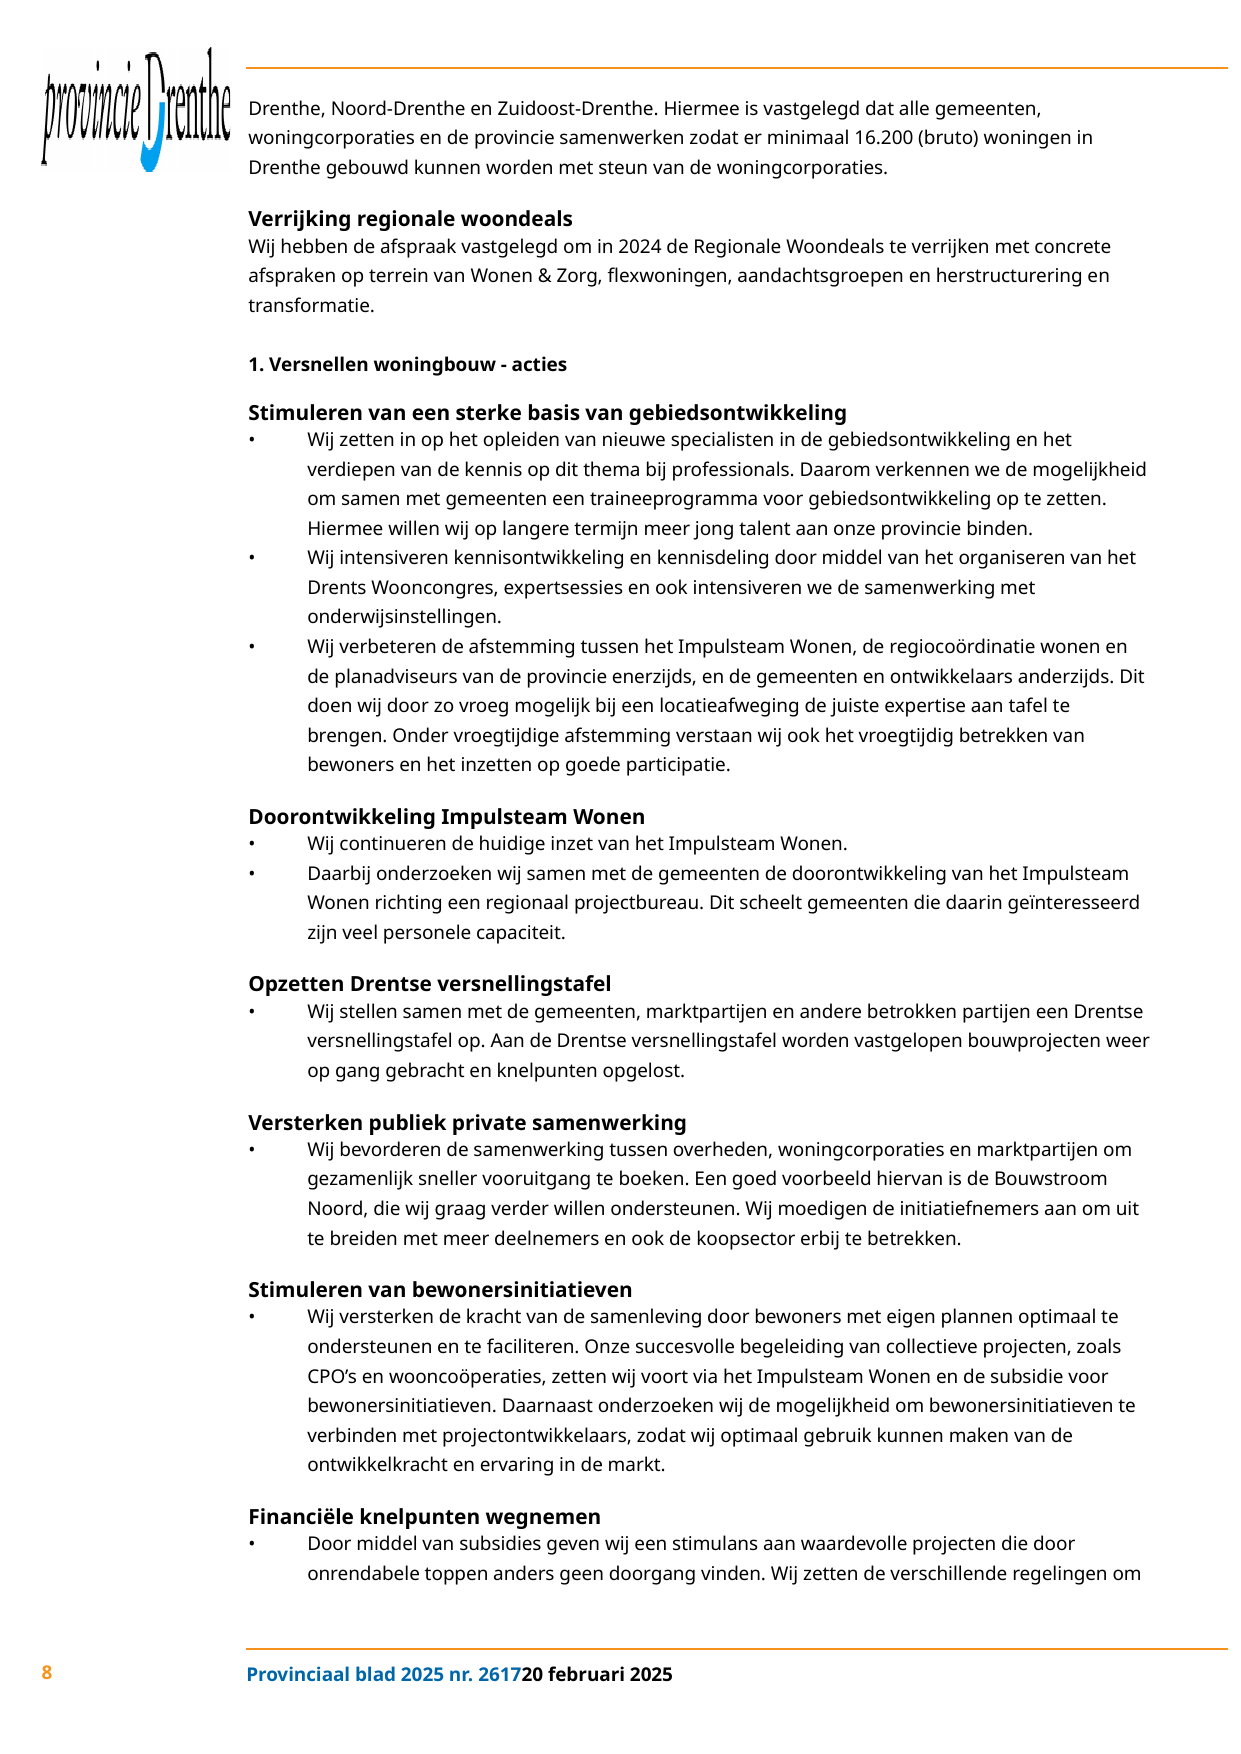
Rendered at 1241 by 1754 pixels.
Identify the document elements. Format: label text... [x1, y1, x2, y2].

list Wij intensiveren kennisontwikkeling en kennisdeling door middel van het organiseren van het Drents Wooncongres, expertsessies en ook intensiveren we de samenwerking met onderwijsinstellingen. [248, 544, 1152, 629]
list Door middel van subsidies geven wij een stimulans aan waardevolle projecten die door onrendabele toppen anders geen doorgang vinden. Wij zetten de verschillende regelingen om [248, 1530, 1152, 1586]
text 1. Versnellen woningbouw - acties [248, 351, 1152, 377]
list Wij continueren de huidige inzet van het Impulsteam Wonen. [248, 830, 1152, 856]
text Stimuleren van een sterke basis van gebiedsontwikkeling [248, 398, 1152, 426]
list Wij stellen samen met de gemeenten, marktpartijen en andere betrokken partijen een Drentse versnellingstafel op. Aan de Drentse versnellingstafel worden vastgelopen bouwprojecten weer op gang gebracht en knelpunten opgelost. [248, 998, 1152, 1083]
list Wij verbeteren de afstemming tussen het Impulsteam Wonen, de regiocoördinatie wonen en de planadviseurs van de provincie enerzijds, en de gemeenten en ontwikkelaars anderzijds. Dit doen wij door zo vroeg mogelijk bij een locatieafweging de juiste expertise aan tafel te brengen. Onder vroegtijdige afstemming verstaan wij ook het vroegtijdig betrekken van bewoners en het inzetten op goede participatie. [248, 633, 1152, 777]
text Wij hebben de afspraak vastgelegd om in 2024 de Regionale Woondeals te verrijken met concrete afspraken op terrein van Wonen & Zorg, flexwoningen, aandachtsgroepen en herstructurering en transformatie. [248, 233, 1152, 318]
list Wij zetten in op het opleiden van nieuwe specialisten in de gebiedsontwikkeling en het verdiepen van de kennis op dit thema bij professionals. Daarom verkennen we de mogelijkheid om samen met gemeenten een traineeprogramma voor gebiedsontwikkeling op te zetten. Hiermee willen wij op langere termijn meer jong talent aan onze provincie binden. [248, 426, 1152, 541]
list Daarbij onderzoeken wij samen met de gemeenten de doorontwikkeling van het Impulsteam Wonen richting een regionaal projectbureau. Dit scheelt gemeenten die daarin geïnteresseerd zijn veel personele capaciteit. [248, 860, 1152, 945]
text Doorontwikkeling Impulsteam Wonen [248, 802, 1152, 830]
text Financiële knelpunten wegnemen [248, 1502, 1152, 1530]
text Drenthe, Noord-Drenthe en Zuidoost-Drenthe. Hiermee is vastgelegd dat alle gemeenten, woningcorporaties en de provincie samenwerken zodat er minimaal 16.200 (bruto) woningen in Drenthe gebouwd kunnen worden met steun van de woningcorporaties. [248, 95, 1152, 180]
text Stimuleren van bewonersinitiatieven [248, 1275, 1152, 1304]
list Wij bevorderen de samenwerking tussen overheden, woningcorporaties en marktpartijen om gezamenlijk sneller vooruitgang te boeken. Een goed voorbeeld hiervan is de Bouwstroom Noord, die wij graag verder willen ondersteunen. Wij moedigen de initiatiefnemers aan om uit te breiden met meer deelnemers en ook de koopsector erbij te betrekken. [248, 1136, 1152, 1251]
picture [41, 47, 231, 172]
text Opzetten Drentse versnellingstafel [248, 969, 1152, 998]
text Versterken publiek private samenwerking [248, 1108, 1152, 1136]
text Verrijking regionale woondeals [248, 204, 1152, 233]
list Wij versterken de kracht van de samenleving door bewoners met eigen plannen optimaal te ondersteunen en te faciliteren. Onze succesvolle begeleiding van collectieve projecten, zoals CPO’s en wooncoöperaties, zetten wij voort via het Impulsteam Wonen en de subsidie voor bewonersinitiatieven. Daarnaast onderzoeken wij de mogelijkheid om bewonersinitiatieven te verbinden met projectontwikkelaars, zodat wij optimaal gebruik kunnen maken van de ontwikkelkracht en ervaring in de markt. [248, 1304, 1152, 1477]
